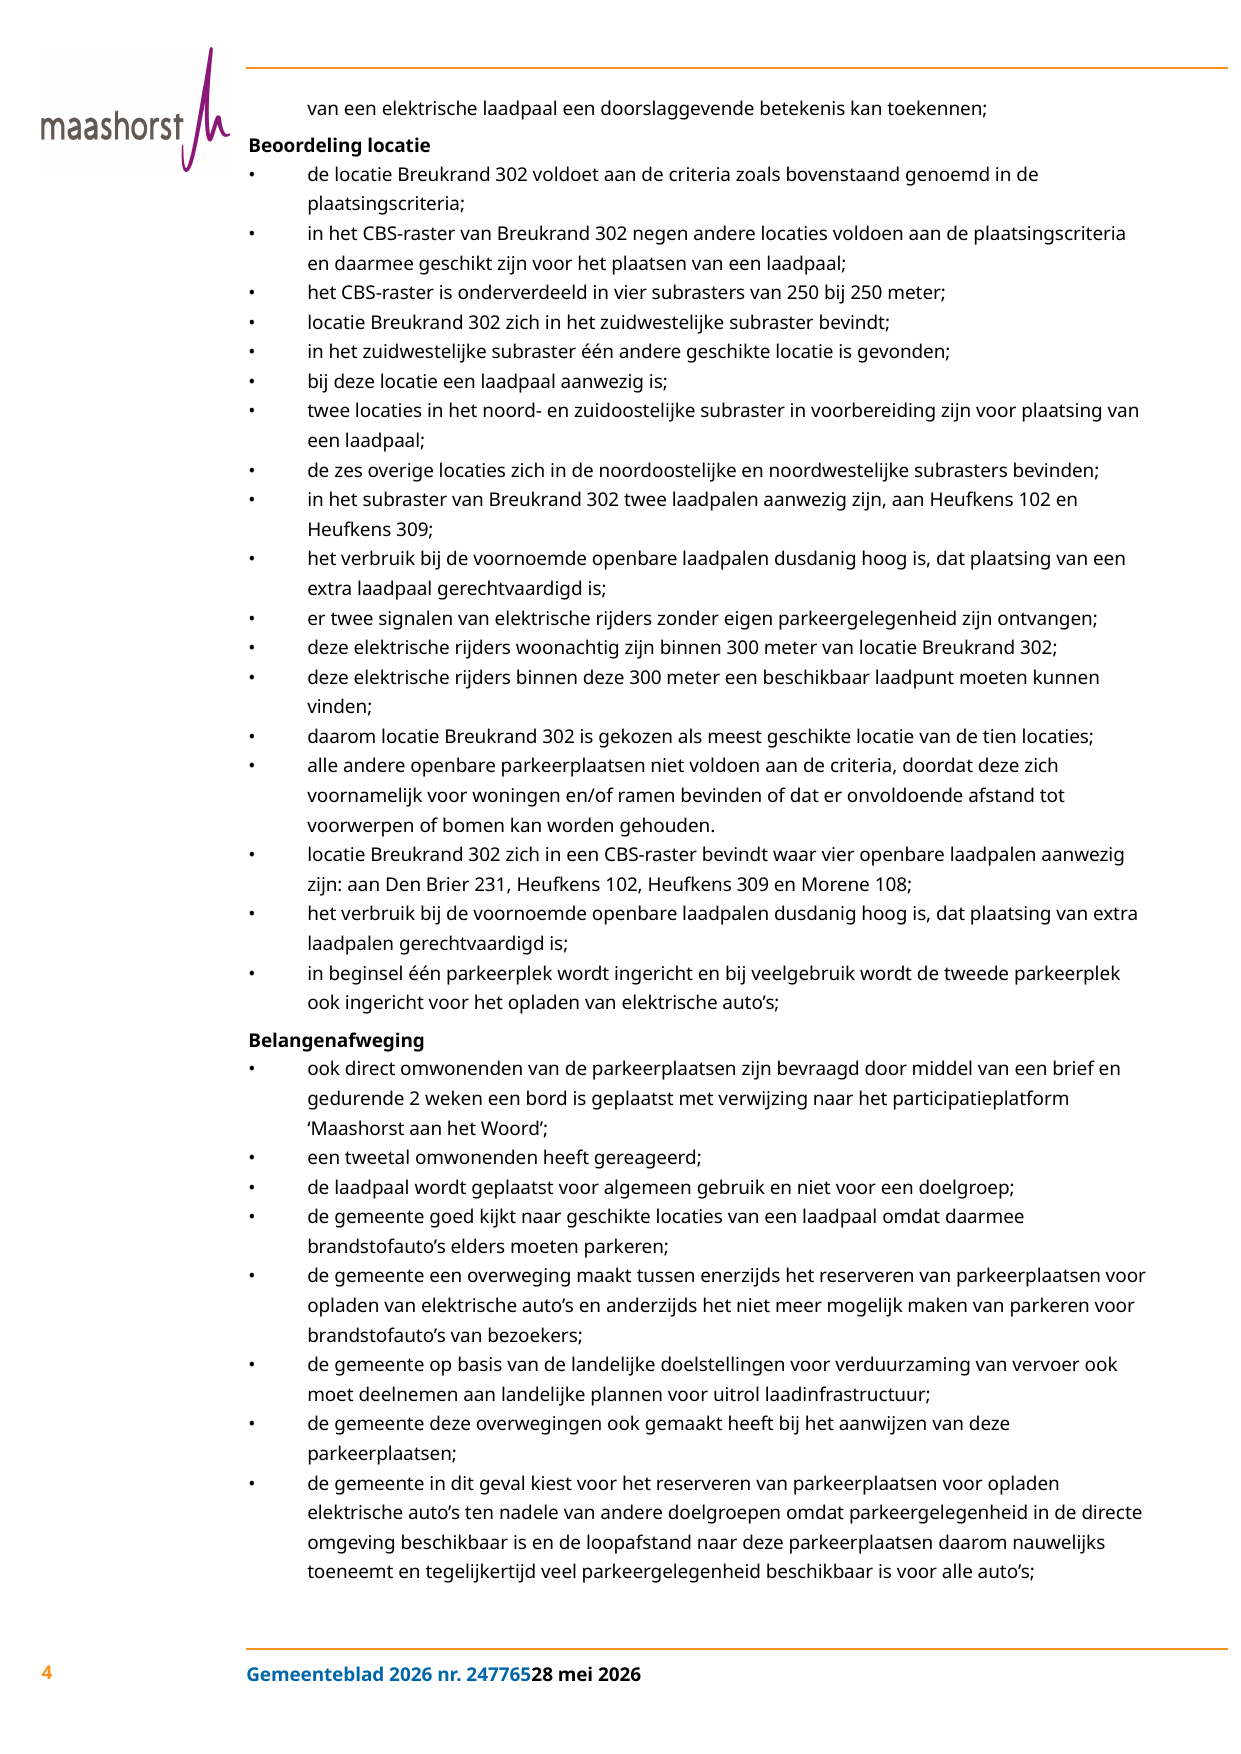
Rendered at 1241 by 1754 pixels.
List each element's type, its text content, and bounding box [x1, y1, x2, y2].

list locatie Breukrand 302 zich in het zuidwestelijke subraster bevindt; [248, 309, 1152, 335]
list alle andere openbare parkeerplaatsen niet voldoen aan de criteria, doordat deze zich voornamelijk voor woningen en/of ramen bevinden of dat er onvoldoende afstand tot voorwerpen of bomen kan worden gehouden. [248, 753, 1152, 838]
text Beoordeling locatie [248, 133, 1152, 158]
list van een elektrische laadpaal een doorslaggevende betekenis kan toekennen; [248, 95, 1152, 121]
list er twee signalen van elektrische rijders zonder eigen parkeergelegenheid zijn ontvangen; [248, 605, 1152, 631]
list het CBS-raster is onderverdeeld in vier subrasters van 250 bij 250 meter; [248, 279, 1152, 305]
list bij deze locatie een laadpaal aanwezig is; [248, 368, 1152, 394]
text Belangenafweging [248, 1027, 1152, 1053]
list de gemeente goed kijkt naar geschikte locaties van een laadpaal omdat daarmee brandstofauto’s elders moeten parkeren; [248, 1203, 1152, 1259]
list twee locaties in het noord- en zuidoostelijke subraster in voorbereiding zijn voor plaatsing van een laadpaal; [248, 398, 1152, 453]
list locatie Breukrand 302 zich in een CBS-raster bevindt waar vier openbare laadpalen aanwezig zijn: aan Den Brier 231, Heufkens 102, Heufkens 309 en Morene 108; [248, 841, 1152, 897]
picture [41, 47, 231, 172]
list de gemeente een overweging maakt tussen enerzijds het reserveren van parkeerplaatsen voor opladen van elektrische auto’s en anderzijds het niet meer mogelijk maken van parkeren voor brandstofauto’s van bezoekers; [248, 1263, 1152, 1348]
list de locatie Breukrand 302 voldoet aan de criteria zoals bovenstaand genoemd in de plaatsingscriteria; [248, 161, 1152, 216]
list deze elektrische rijders binnen deze 300 meter een beschikbaar laadpunt moeten kunnen vinden; [248, 664, 1152, 719]
list in het zuidwestelijke subraster één andere geschikte locatie is gevonden; [248, 338, 1152, 364]
list de gemeente deze overwegingen ook gemaakt heeft bij het aanwijzen van deze parkeerplaatsen; [248, 1411, 1152, 1466]
list in het CBS-raster van Breukrand 302 negen andere locaties voldoen aan de plaatsingscriteria en daarmee geschikt zijn voor het plaatsen van een laadpaal; [248, 220, 1152, 276]
list de laadpaal wordt geplaatst voor algemeen gebruik en niet voor een doelgroep; [248, 1174, 1152, 1200]
list het verbruik bij de voornoemde openbare laadpalen dusdanig hoog is, dat plaatsing van een extra laadpaal gerechtvaardigd is; [248, 546, 1152, 601]
list een tweetal omwonenden heeft gereageerd; [248, 1144, 1152, 1170]
list de gemeente in dit geval kiest voor het reserveren van parkeerplaatsen voor opladen elektrische auto’s ten nadele van andere doelgroepen omdat parkeergelegenheid in de directe omgeving beschikbaar is en de loopafstand naar deze parkeerplaatsen daarom nauwelijks toeneemt en tegelijkertijd veel parkeergelegenheid beschikbaar is voor alle auto’s; [248, 1470, 1152, 1584]
list de gemeente op basis van de landelijke doelstellingen voor verduurzaming van vervoer ook moet deelnemen aan landelijke plannen voor uitrol laadinfrastructuur; [248, 1351, 1152, 1407]
list in beginsel één parkeerplek wordt ingericht en bij veelgebruik wordt de tweede parkeerplek ook ingericht voor het opladen van elektrische auto’s; [248, 960, 1152, 1015]
list deze elektrische rijders woonachtig zijn binnen 300 meter van locatie Breukrand 302; [248, 634, 1152, 660]
list in het subraster van Breukrand 302 twee laadpalen aanwezig zijn, aan Heufkens 102 en Heufkens 309; [248, 486, 1152, 542]
list de zes overige locaties zich in de noordoostelijke en noordwestelijke subrasters bevinden; [248, 457, 1152, 483]
list ook direct omwonenden van de parkeerplaatsen zijn bevraagd door middel van een brief en gedurende 2 weken een bord is geplaatst met verwijzing naar het participatieplatform ‘Maashorst aan het Woord’; [248, 1056, 1152, 1141]
list het verbruik bij de voornoemde openbare laadpalen dusdanig hoog is, dat plaatsing van extra laadpalen gerechtvaardigd is; [248, 901, 1152, 956]
list daarom locatie Breukrand 302 is gekozen als meest geschikte locatie van de tien locaties; [248, 723, 1152, 749]
